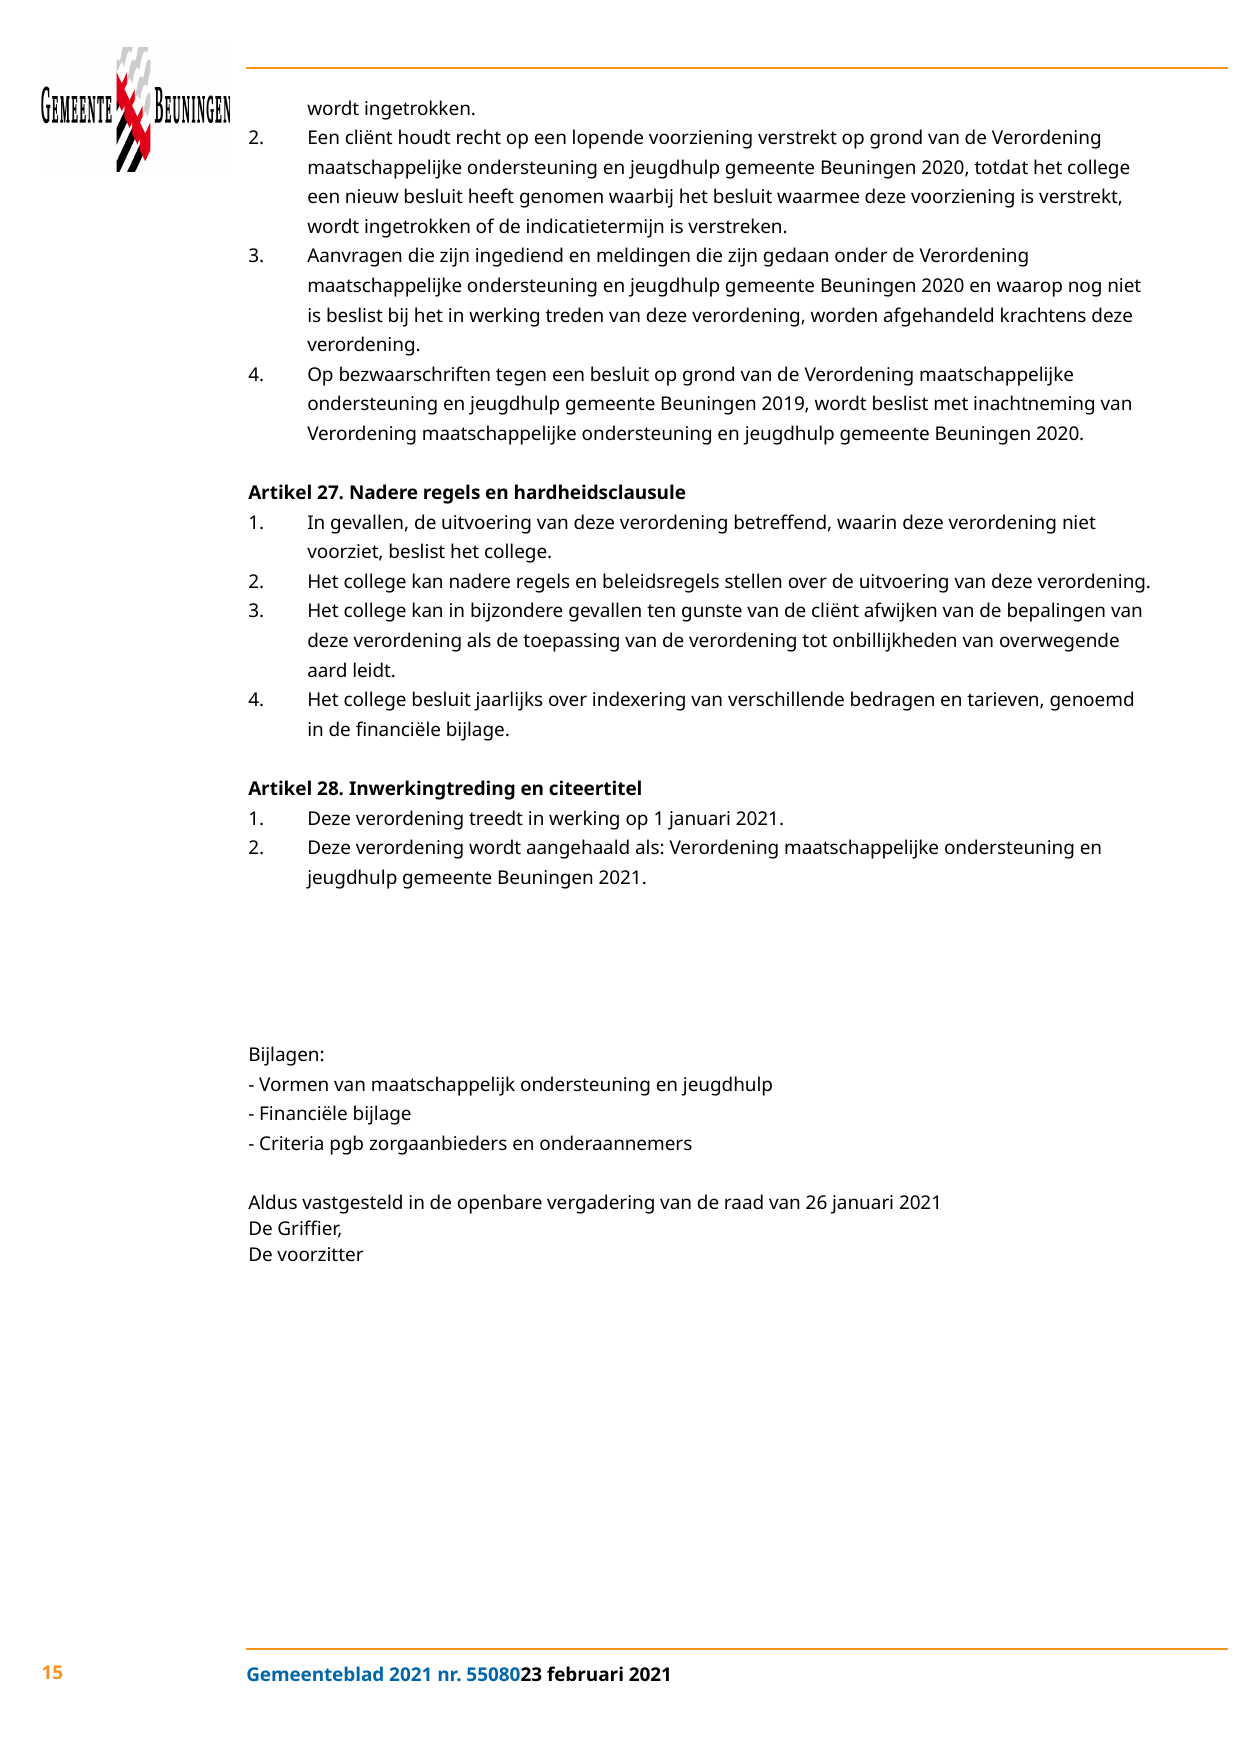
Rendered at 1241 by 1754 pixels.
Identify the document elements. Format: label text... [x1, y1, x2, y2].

list Een cliënt houdt recht op een lopende voorziening verstrekt op grond van de Verordening maatschappelijke ondersteuning en jeugdhulp gemeente Beuningen 2020, totdat het college een nieuw besluit heeft genomen waarbij het besluit waarmee deze voorziening is verstrekt, wordt ingetrokken of de indicatietermijn is verstreken. [248, 124, 1152, 239]
text Artikel 27. Nadere regels en hardheidsclausule [248, 479, 1152, 505]
text Artikel 28. Inwerkingtreding en citeertitel [248, 775, 1152, 801]
list Het college kan nadere regels en beleidsregels stellen over de uitvoering van deze verordening. [248, 568, 1152, 594]
text - Criteria pgb zorgaanbieders en onderaannemers [248, 1130, 1152, 1156]
list Het college kan in bijzondere gevallen ten gunste van de cliënt afwijken van de bepalingen van deze verordening als de toepassing van de verordening tot onbillijkheden van overwegende aard leidt. [248, 598, 1152, 683]
text - Financiële bijlage [248, 1101, 1152, 1126]
list Aanvragen die zijn ingediend en meldingen die zijn gedaan onder de Verordening maatschappelijke ondersteuning en jeugdhulp gemeente Beuningen 2020 en waarop nog niet is beslist bij het in werking treden van deze verordening, worden afgehandeld krachtens deze verordening. [248, 243, 1152, 357]
text - Vormen van maatschappelijk ondersteuning en jeugdhulp [248, 1071, 1152, 1097]
list In gevallen, de uitvoering van deze verordening betreffend, waarin deze verordening niet voorziet, beslist het college. [248, 509, 1152, 564]
text De Griffier, [248, 1215, 1152, 1241]
list Op bezwaarschriften tegen een besluit op grond van de Verordening maatschappelijke ondersteuning en jeugdhulp gemeente Beuningen 2019, wordt beslist met inachtneming van Verordening maatschappelijke ondersteuning en jeugdhulp gemeente Beuningen 2020. [248, 361, 1152, 446]
list wordt ingetrokken. [248, 95, 1152, 121]
text Bijlagen: [248, 1041, 1152, 1067]
text De voorzitter [248, 1241, 1152, 1267]
list Deze verordening wordt aangehaald als: Verordening maatschappelijke ondersteuning en jeugdhulp gemeente Beuningen 2021. [248, 834, 1152, 890]
text Aldus vastgesteld in de openbare vergadering van de raad van 26 januari 2021 [248, 1189, 1152, 1215]
list Deze verordening treedt in werking op 1 januari 2021. [248, 805, 1152, 831]
list Het college besluit jaarlijks over indexering van verschillende bedragen en tarieven, genoemd in de financiële bijlage. [248, 686, 1152, 742]
picture [41, 47, 231, 172]
